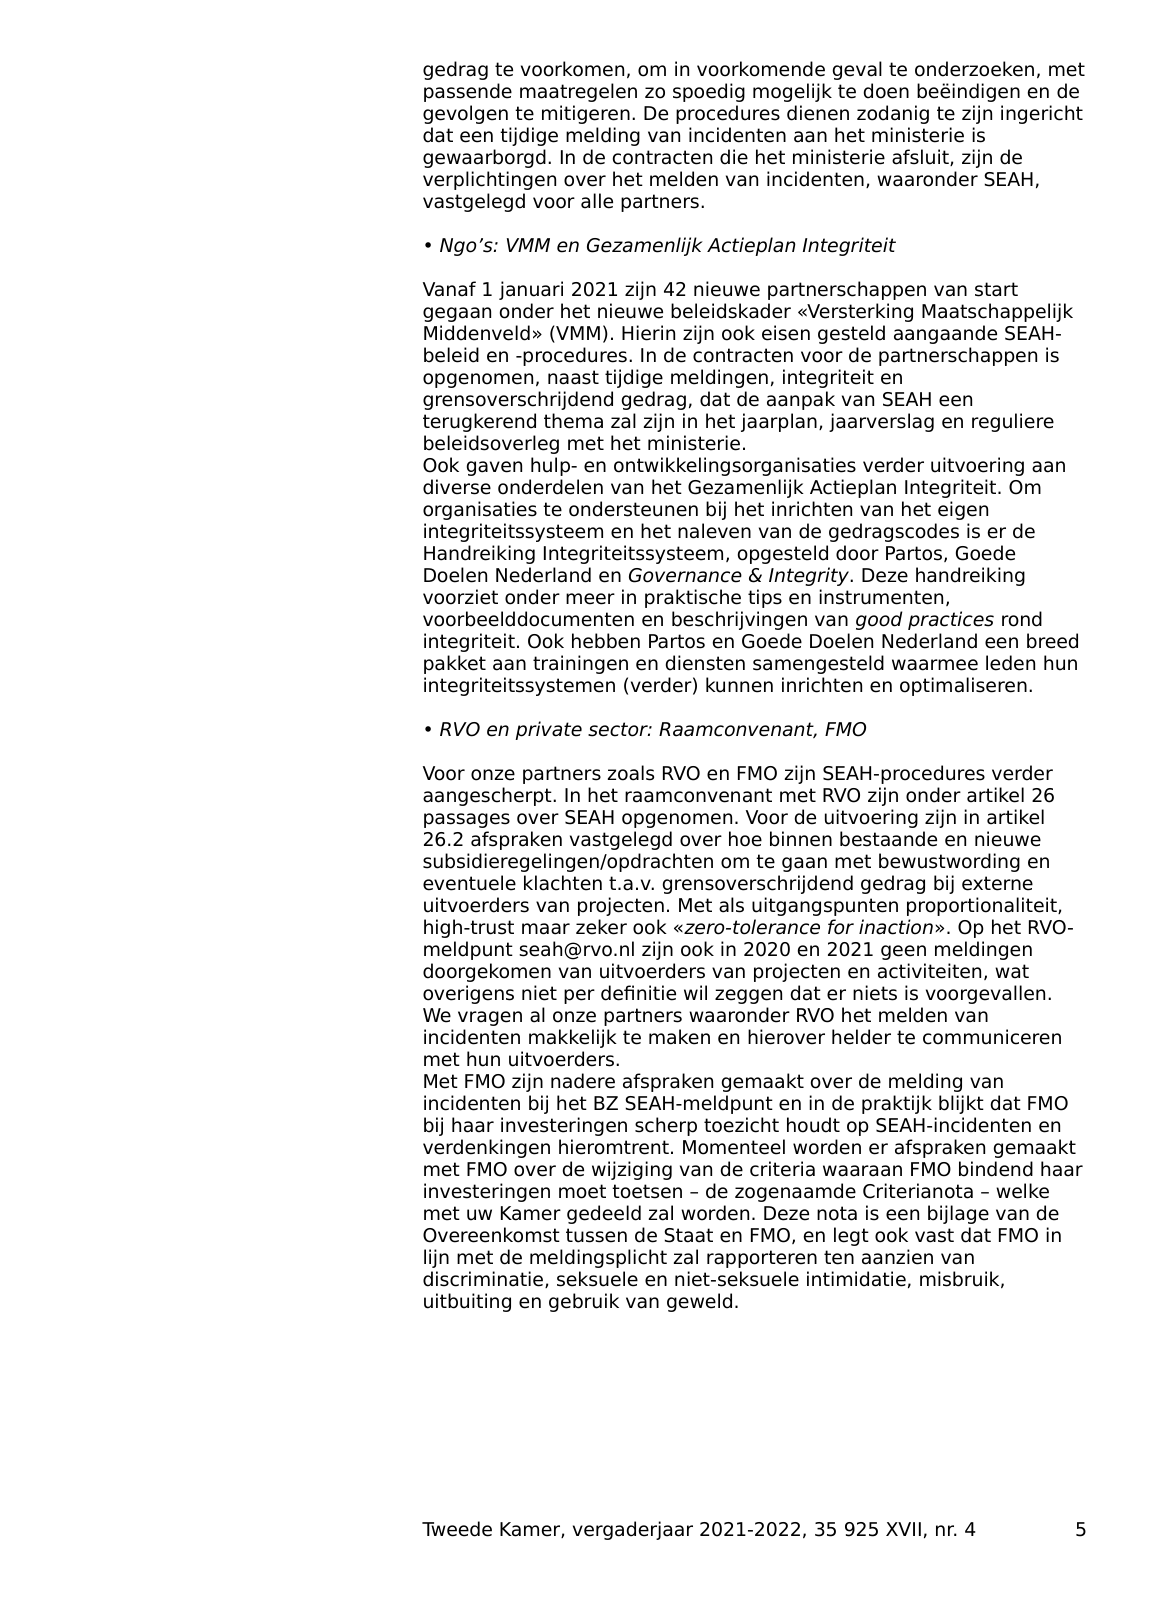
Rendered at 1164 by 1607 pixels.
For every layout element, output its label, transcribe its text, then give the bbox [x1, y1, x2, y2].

text Voor onze partners zoals RVO en FMO zijn SEAH-procedures verder aangescherpt. In het raamconvenant met RVO zijn onder artikel 26 passages over SEAH opgenomen. Voor de uitvoering zijn in artikel 26.2 afspraken vastgelegd over hoe binnen bestaande en nieuwe subsidieregelingen/opdrachten om te gaan met bewustwording en eventuele klachten t.a.v. grensoverschrijdend gedrag bij externe uitvoerders van projecten. Met als uitgangspunten proportionaliteit, high-trust maar zeker ook «zero-tolerance for inaction». Op het RVO-meldpunt seah@rvo.nl zijn ook in 2020 en 2021 geen meldingen doorgekomen van uitvoerders van projecten en activiteiten, wat overigens niet per definitie wil zeggen dat er niets is voorgevallen. We vragen al onze partners waaronder RVO het melden van incidenten makkelijk te maken en hierover helder te communiceren met hun uitvoerders. [422, 763, 1087, 1071]
text Met FMO zijn nadere afspraken gemaakt over de melding van incidenten bij het BZ SEAH-meldpunt en in de praktijk blijkt dat FMO bij haar investeringen scherp toezicht houdt op SEAH-incidenten en verdenkingen hieromtrent. Momenteel worden er afspraken gemaakt met FMO over de wijziging van de criteria waaraan FMO bindend haar investeringen moet toetsen – de zogenaamde Criterianota – welke met uw Kamer gedeeld zal worden. Deze nota is een bijlage van de Overeenkomst tussen de Staat en FMO, en legt ook vast dat FMO in lijn met de meldingsplicht zal rapporteren ten aanzien van discriminatie, seksuele en niet-seksuele intimidatie, misbruik, uitbuiting en gebruik van geweld. [422, 1071, 1087, 1313]
subtitle • RVO en private sector: Raamconvenant, FMO [422, 719, 1087, 741]
subtitle • Ngo’s: VMM en Gezamenlijk Actieplan Integriteit [422, 235, 1087, 257]
text gedrag te voorkomen, om in voorkomende geval te onderzoeken, met passende maatregelen zo spoedig mogelijk te doen beëindigen en de gevolgen te mitigeren. De procedures dienen zodanig te zijn ingericht dat een tijdige melding van incidenten aan het ministerie is gewaarborgd. In de contracten die het ministerie afsluit, zijn de verplichtingen over het melden van incidenten, waaronder SEAH, vastgelegd voor alle partners. [422, 59, 1087, 213]
text Vanaf 1 januari 2021 zijn 42 nieuwe partnerschappen van start gegaan onder het nieuwe beleidskader «Versterking Maatschappelijk Middenveld» (VMM). Hierin zijn ook eisen gesteld aangaande SEAH-beleid en -procedures. In de contracten voor de partnerschappen is opgenomen, naast tijdige meldingen, integriteit en grensoverschrijdend gedrag, dat de aanpak van SEAH een terugkerend thema zal zijn in het jaarplan, jaarverslag en reguliere beleidsoverleg met het ministerie. [422, 279, 1087, 455]
text Ook gaven hulp- en ontwikkelingsorganisaties verder uitvoering aan diverse onderdelen van het Gezamenlijk Actieplan Integriteit. Om organisaties te ondersteunen bij het inrichten van het eigen integriteitssysteem en het naleven van de gedragscodes is er de Handreiking Integriteitssysteem, opgesteld door Partos, Goede Doelen Nederland en Governance & Integrity. Deze handreiking voorziet onder meer in praktische tips en instrumenten, voorbeelddocumenten en beschrijvingen van good practices rond integriteit. Ook hebben Partos en Goede Doelen Nederland een breed pakket aan trainingen en diensten samengesteld waarmee leden hun integriteitssystemen (verder) kunnen inrichten en optimaliseren. [422, 455, 1087, 697]
